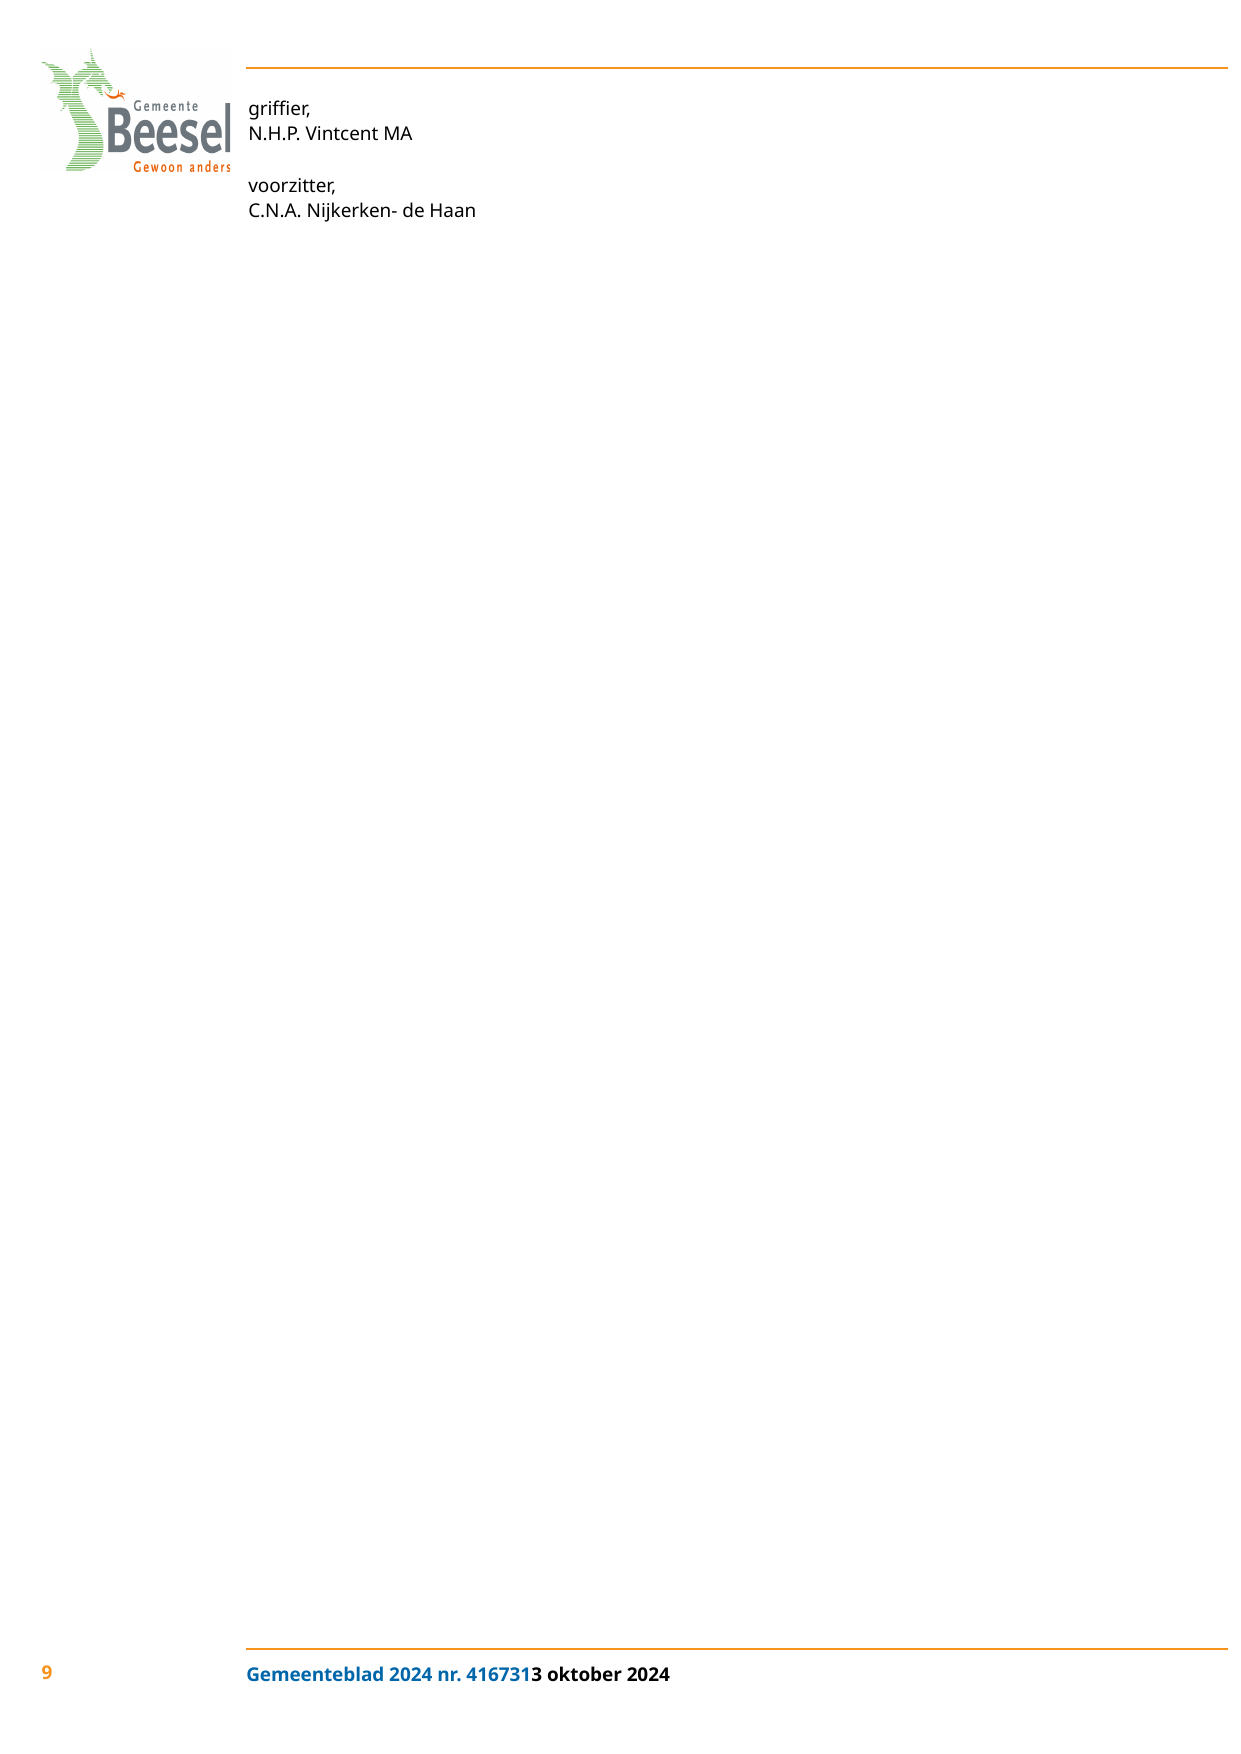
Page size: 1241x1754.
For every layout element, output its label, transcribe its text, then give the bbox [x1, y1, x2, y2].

text N.H.P. Vintcent MA [248, 121, 1152, 146]
text C.N.A. Nijkerken- de Haan [248, 198, 1152, 223]
text griffier, [248, 95, 1152, 121]
picture [41, 47, 231, 172]
text voorzitter, [248, 172, 1152, 198]
